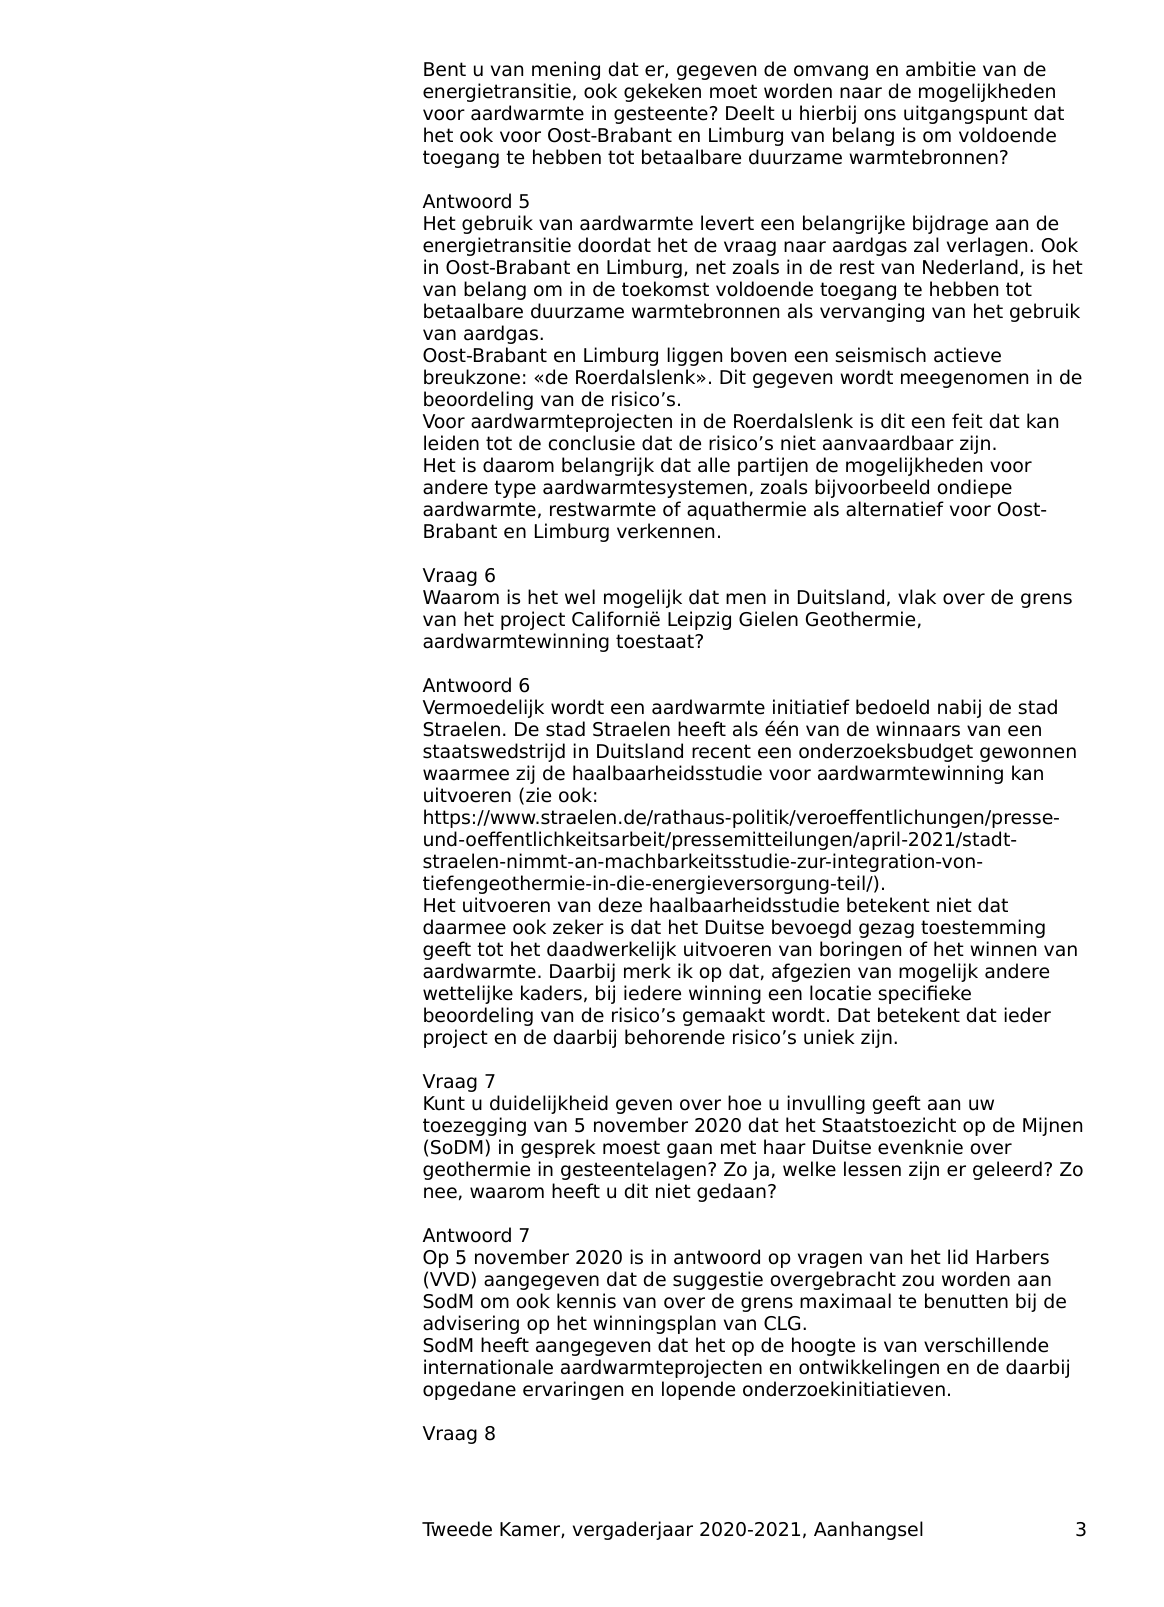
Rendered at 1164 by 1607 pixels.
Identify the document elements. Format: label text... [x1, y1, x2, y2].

text Het gebruik van aardwarmte levert een belangrijke bijdrage aan de energietransitie doordat het de vraag naar aardgas zal verlagen. Ook in Oost-Brabant en Limburg, net zoals in de rest van Nederland, is het van belang om in de toekomst voldoende toegang te hebben tot betaalbare duurzame warmtebronnen als vervanging van het gebruik van aardgas. [422, 213, 1087, 345]
text Antwoord 5 [422, 191, 1087, 213]
text Antwoord 6 [422, 675, 1087, 697]
text Het uitvoeren van deze haalbaarheidsstudie betekent niet dat daarmee ook zeker is dat het Duitse bevoegd gezag toestemming geeft tot het daadwerkelijk uitvoeren van boringen of het winnen van aardwarmte. Daarbij merk ik op dat, afgezien van mogelijk andere wettelijke kaders, bij iedere winning een locatie specifieke beoordeling van de risico’s gemaakt wordt. Dat betekent dat ieder project en de daarbij behorende risico’s uniek zijn. [422, 895, 1087, 1049]
text Waarom is het wel mogelijk dat men in Duitsland, vlak over de grens van het project Californië Leipzig Gielen Geothermie, aardwarmtewinning toestaat? [422, 587, 1087, 653]
text Vraag 7 [422, 1071, 1087, 1093]
text Antwoord 7 [422, 1225, 1087, 1247]
text Op 5 november 2020 is in antwoord op vragen van het lid Harbers (VVD) aangegeven dat de suggestie overgebracht zou worden aan SodM om ook kennis van over de grens maximaal te benutten bij de advisering op het winningsplan van CLG. [422, 1247, 1087, 1335]
text Vermoedelijk wordt een aardwarmte initiatief bedoeld nabij de stad Straelen. De stad Straelen heeft als één van de winnaars van een staatswedstrijd in Duitsland recent een onderzoeksbudget gewonnen waarmee zij de haalbaarheidsstudie voor aardwarmtewinning kan uitvoeren (zie ook: https://www.straelen.de/rathaus-politik/veroeffentlichungen/presse-und-oeffentlichkeitsarbeit/pressemitteilungen/april-2021/stadt-straelen-nimmt-an-machbarkeitsstudie-zur-integration-von-tiefengeothermie-in-die-energieversorgung-teil/). [422, 697, 1087, 895]
text Bent u van mening dat er, gegeven de omvang en ambitie van de energietransitie, ook gekeken moet worden naar de mogelijkheden voor aardwarmte in gesteente? Deelt u hierbij ons uitgangspunt dat het ook voor Oost-Brabant en Limburg van belang is om voldoende toegang te hebben tot betaalbare duurzame warmtebronnen? [422, 59, 1087, 169]
text Het is daarom belangrijk dat alle partijen de mogelijkheden voor andere type aardwarmtesystemen, zoals bijvoorbeeld ondiepe aardwarmte, restwarmte of aquathermie als alternatief voor Oost-Brabant en Limburg verkennen. [422, 455, 1087, 543]
text Vraag 6 [422, 565, 1087, 587]
text SodM heeft aangegeven dat het op de hoogte is van verschillende internationale aardwarmteprojecten en ontwikkelingen en de daarbij opgedane ervaringen en lopende onderzoekinitiatieven. [422, 1335, 1087, 1401]
text Vraag 8 [422, 1423, 1087, 1445]
text Voor aardwarmteprojecten in de Roerdalslenk is dit een feit dat kan leiden tot de conclusie dat de risico’s niet aanvaardbaar zijn. [422, 411, 1087, 455]
text Oost-Brabant en Limburg liggen boven een seismisch actieve breukzone: «de Roerdalslenk». Dit gegeven wordt meegenomen in de beoordeling van de risico’s. [422, 345, 1087, 411]
text Kunt u duidelijkheid geven over hoe u invulling geeft aan uw toezegging van 5 november 2020 dat het Staatstoezicht op de Mijnen (SoDM) in gesprek moest gaan met haar Duitse evenknie over geothermie in gesteentelagen? Zo ja, welke lessen zijn er geleerd? Zo nee, waarom heeft u dit niet gedaan? [422, 1093, 1087, 1203]
